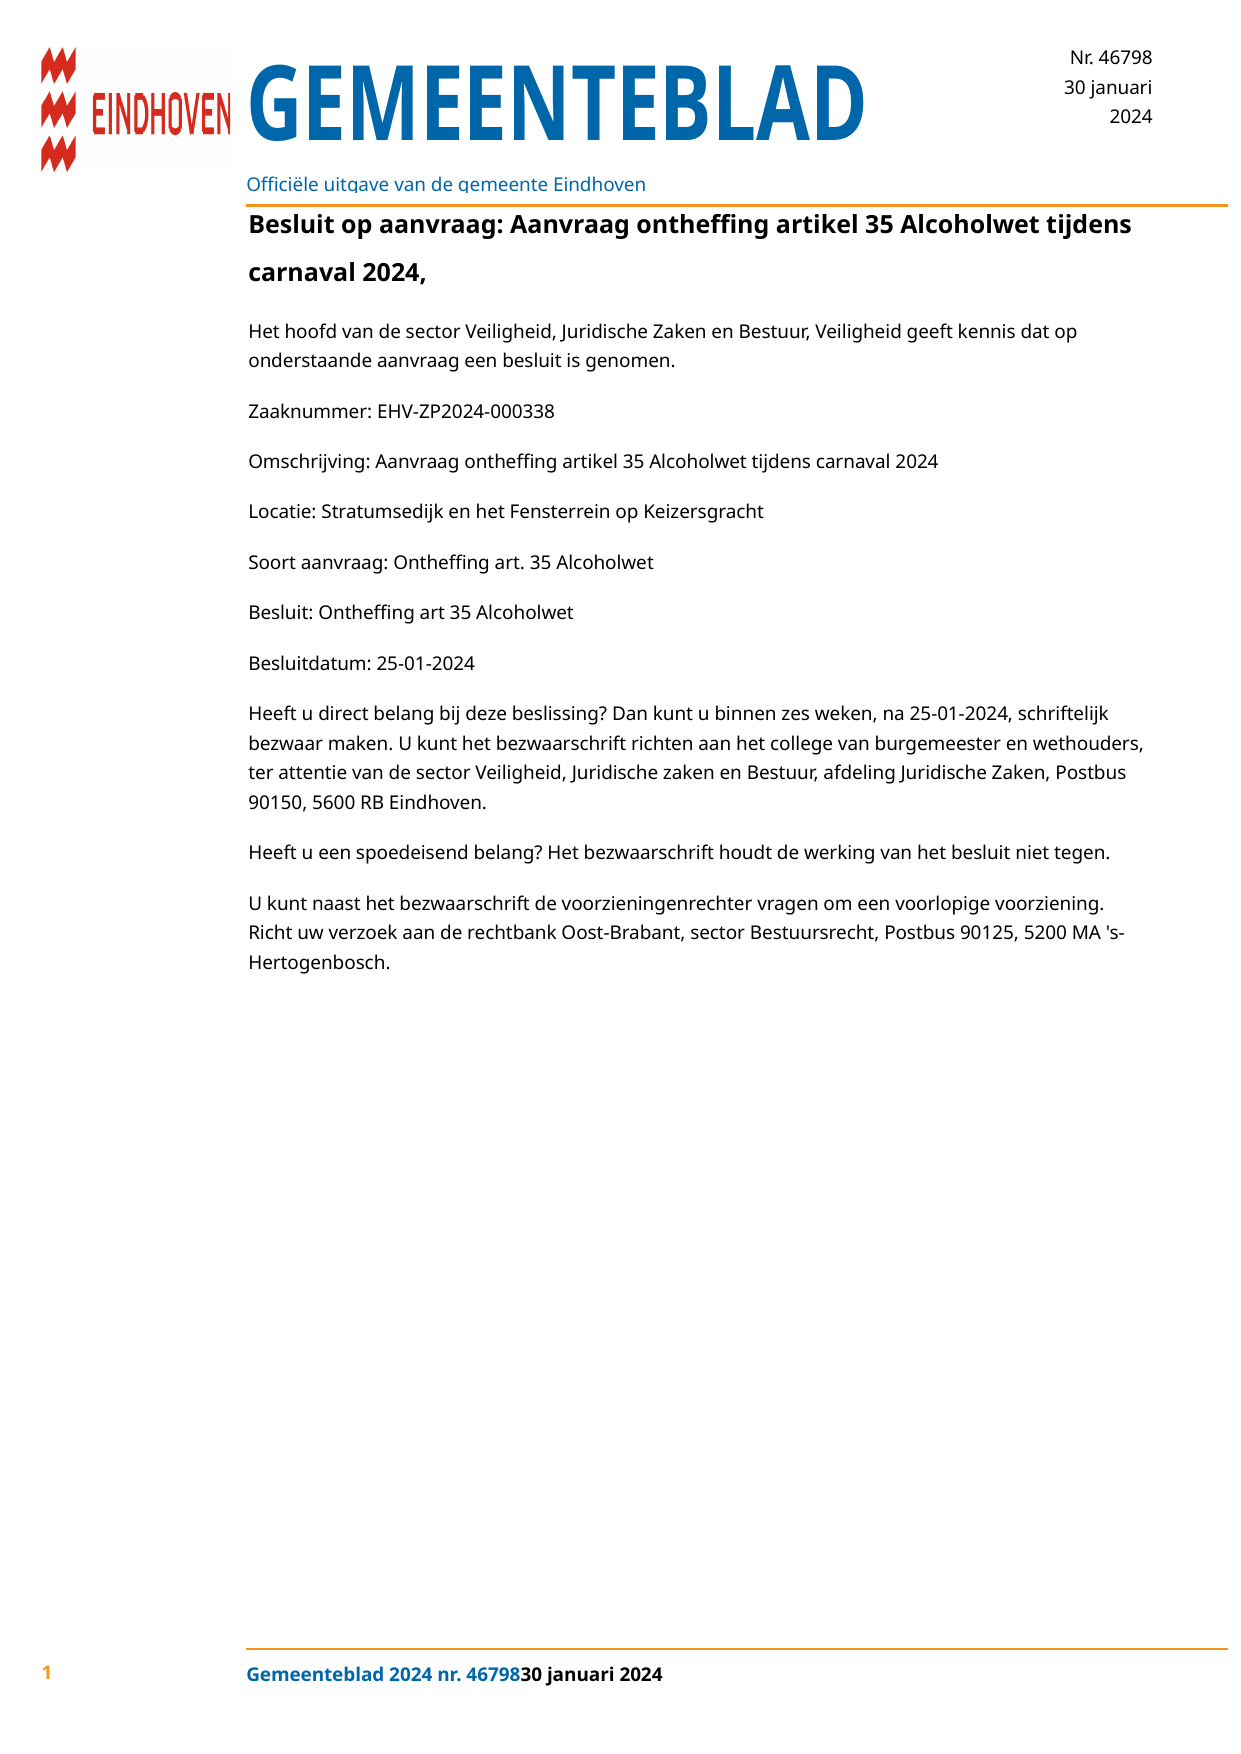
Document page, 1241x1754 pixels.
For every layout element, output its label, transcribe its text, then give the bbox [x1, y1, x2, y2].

text Besluit: Ontheffing art 35 Alcoholwet [248, 599, 1152, 625]
text Besluit op aanvraag: Aanvraag ontheffing artikel 35 Alcoholwet tijdens carnaval 2024, [248, 207, 1152, 288]
text Zaaknummer: EHV-ZP2024-000338 [248, 398, 1152, 424]
text Besluitdatum: 25-01-2024 [248, 650, 1152, 676]
text Het hoofd van de sector Veiligheid, Juridische Zaken en Bestuur, Veiligheid geeft kennis dat op onderstaande aanvraag een besluit is genomen. [248, 318, 1152, 373]
text Soort aanvraag: Ontheffing art. 35 Alcoholwet [248, 549, 1152, 575]
text Heeft u direct belang bij deze beslissing? Dan kunt u binnen zes weken, na 25-01-2024, schriftelijk bezwaar maken. U kunt het bezwaarschrift richten aan het college van burgemeester en wethouders, ter attentie van de sector Veiligheid, Juridische zaken en Bestuur, afdeling Juridische Zaken, Postbus 90150, 5600 RB Eindhoven. [248, 700, 1152, 815]
text Omschrijving: Aanvraag ontheffing artikel 35 Alcoholwet tijdens carnaval 2024 [248, 448, 1152, 474]
text Locatie: Stratumsedijk en het Fensterrein op Keizersgracht [248, 499, 1152, 524]
text Heeft u een spoedeisend belang? Het bezwaarschrift houdt de werking van het besluit niet tegen. [248, 839, 1152, 865]
text U kunt naast het bezwaarschrift de voorzieningenrechter vragen om een voorlopige voorziening. Richt uw verzoek aan de rechtbank Oost-Brabant, sector Bestuursrecht, Postbus 90125, 5200 MA 's-Hertogenbosch. [248, 890, 1152, 975]
picture [41, 47, 231, 172]
